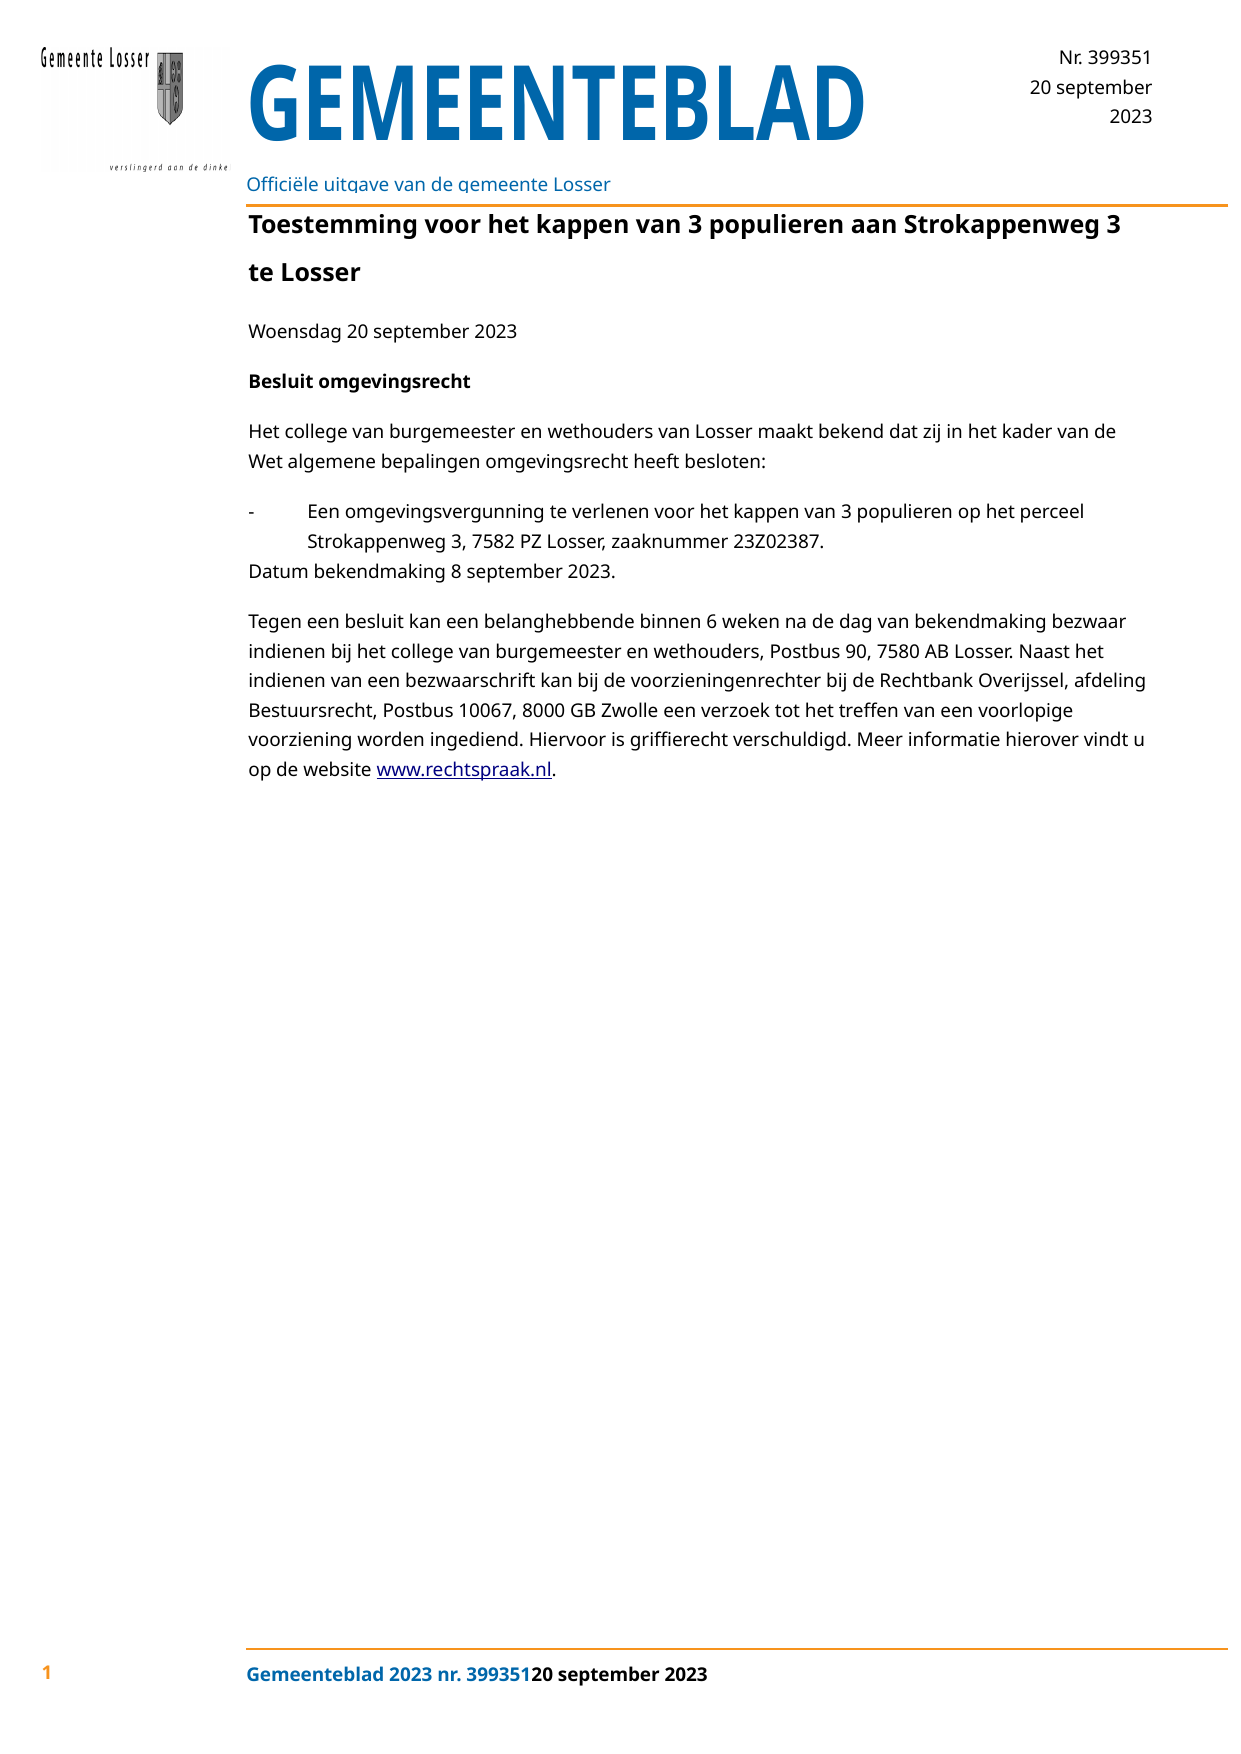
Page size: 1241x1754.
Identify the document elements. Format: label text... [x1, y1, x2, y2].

text Datum bekendmaking 8 september 2023. [248, 558, 1152, 584]
text Woensdag 20 september 2023 [248, 318, 1152, 344]
list Een omgevingsvergunning te verlenen voor het kappen van 3 populieren op het perceel Strokappenweg 3, 7582 PZ Losser, zaaknummer 23Z02387. [248, 499, 1152, 554]
text Tegen een besluit kan een belanghebbende binnen 6 weken na de dag van bekendmaking bezwaar indienen bij het college van burgemeester en wethouders, Postbus 90, 7580 AB Losser. Naast het indienen van een bezwaarschrift kan bij de voorzieningenrechter bij de Rechtbank Overijssel, afdeling Bestuursrecht, Postbus 10067, 8000 GB Zwolle een verzoek tot het treffen van een voorlopige voorziening worden ingediend. Hiervoor is griffierecht verschuldigd. Meer informatie hierover vindt u op de website www.rechtspraak.nl. [248, 608, 1152, 782]
text Het college van burgemeester en wethouders van Losser maakt bekend dat zij in het kader van de Wet algemene bepalingen omgevingsrecht heeft besloten: [248, 419, 1152, 474]
picture [41, 47, 231, 172]
text Toestemming voor het kappen van 3 populieren aan Strokappenweg 3 te Losser [248, 207, 1152, 288]
text Besluit omgevingsrecht [248, 368, 1152, 394]
